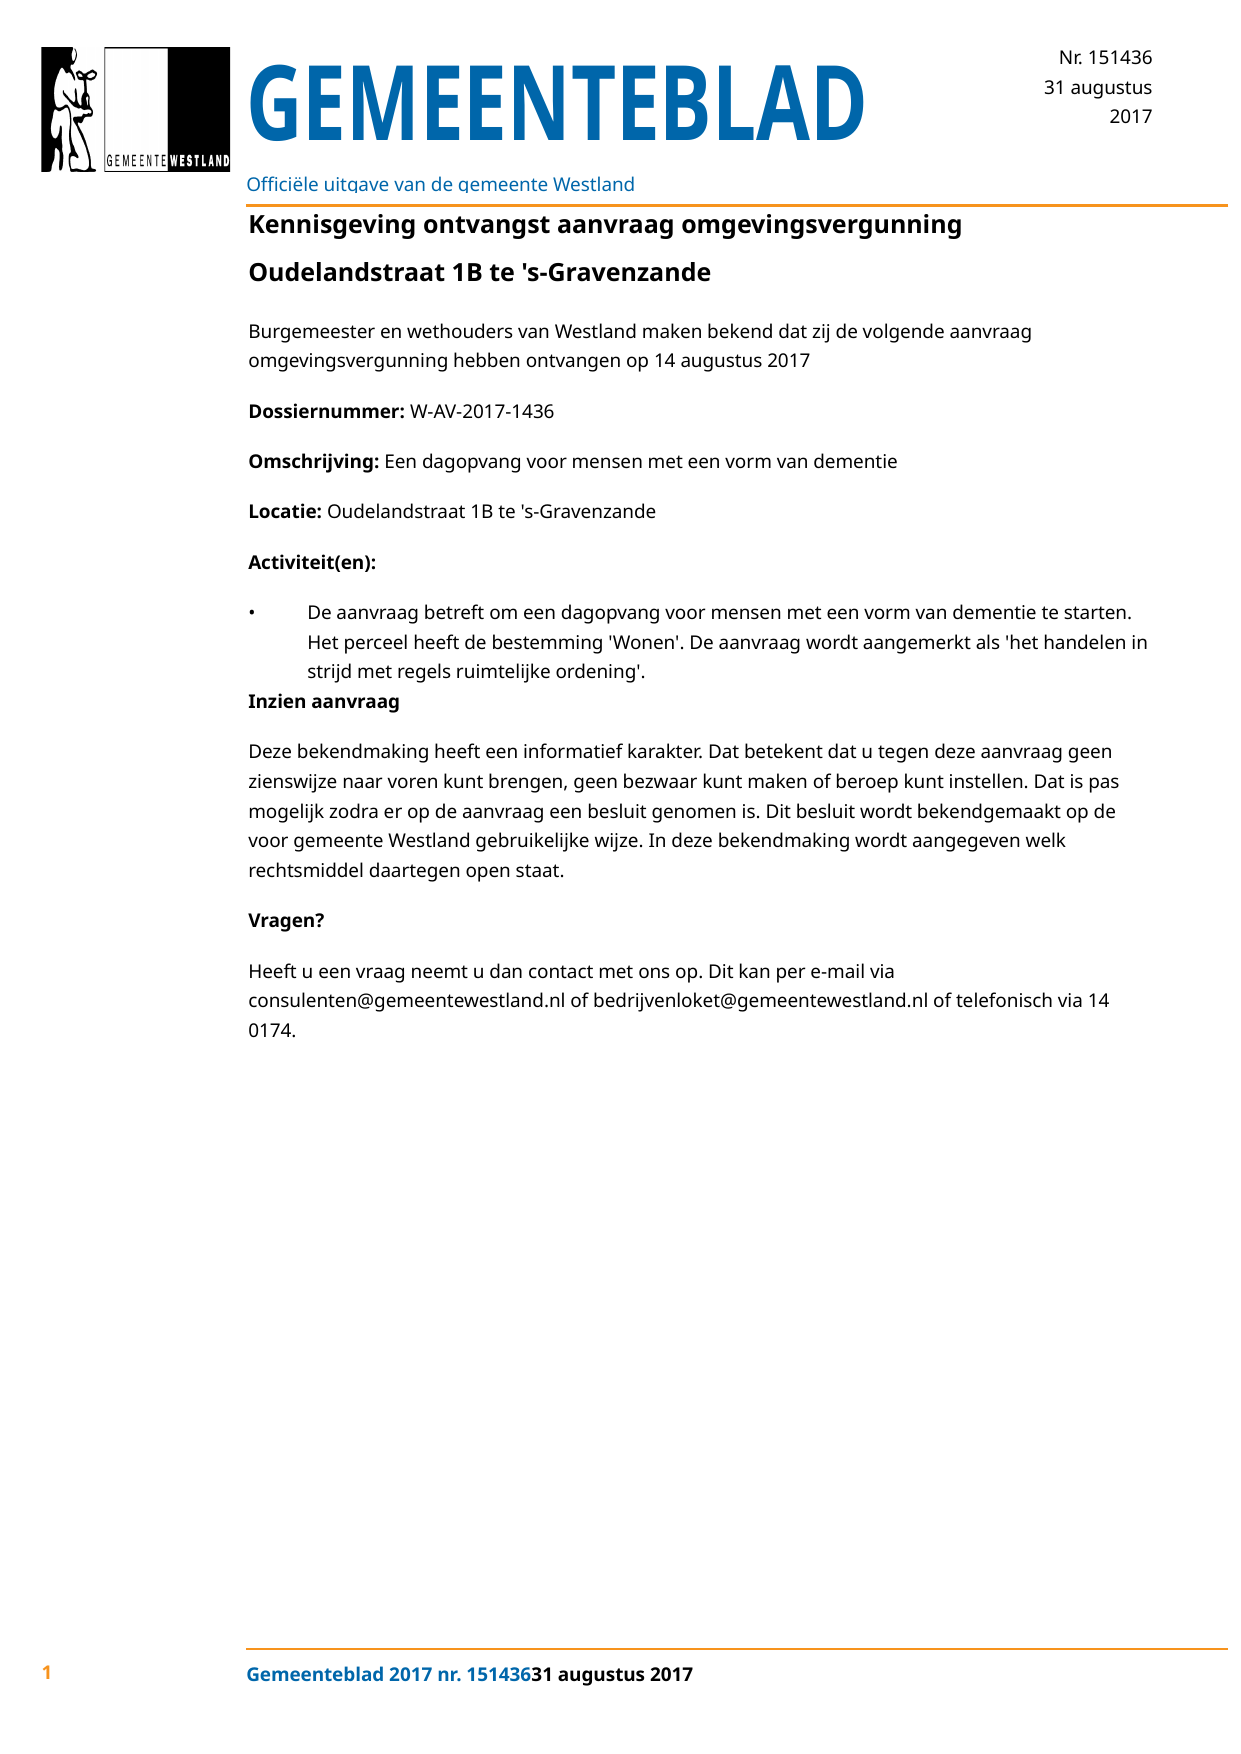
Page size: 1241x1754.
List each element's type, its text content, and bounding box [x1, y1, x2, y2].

text Locatie: Oudelandstraat 1B te 's-Gravenzande [248, 499, 1152, 524]
picture [41, 47, 231, 172]
text Dossiernummer: W-AV-2017-1436 [248, 398, 1152, 424]
list De aanvraag betreft om een dagopvang voor mensen met een vorm van dementie te starten. Het perceel heeft de bestemming 'Wonen'. De aanvraag wordt aangemerkt als 'het handelen in strijd met regels ruimtelijke ordening'. [248, 599, 1152, 684]
text Deze bekendmaking heeft een informatief karakter. Dat betekent dat u tegen deze aanvraag geen zienswijze naar voren kunt brengen, geen bezwaar kunt maken of beroep kunt instellen. Dat is pas mogelijk zodra er op de aanvraag een besluit genomen is. Dit besluit wordt bekendgemaakt op de voor gemeente Westland gebruikelijke wijze. In deze bekendmaking wordt aangegeven welk rechtsmiddel daartegen open staat. [248, 739, 1152, 883]
text Activiteit(en): [248, 549, 1152, 575]
text Kennisgeving ontvangst aanvraag omgevingsvergunning Oudelandstraat 1B te 's-Gravenzande [248, 207, 1152, 288]
text Omschrijving: Een dagopvang voor mensen met een vorm van dementie [248, 448, 1152, 474]
text Heeft u een vraag neemt u dan contact met ons op. Dit kan per e-mail via consulenten@gemeentewestland.nl of bedrijvenloket@gemeentewestland.nl of telefonisch via 14 0174. [248, 958, 1152, 1043]
text Inzien aanvraag [248, 688, 1152, 714]
text Burgemeester en wethouders van Westland maken bekend dat zij de volgende aanvraag omgevingsvergunning hebben ontvangen op 14 augustus 2017 [248, 318, 1152, 373]
text Vragen? [248, 907, 1152, 933]
